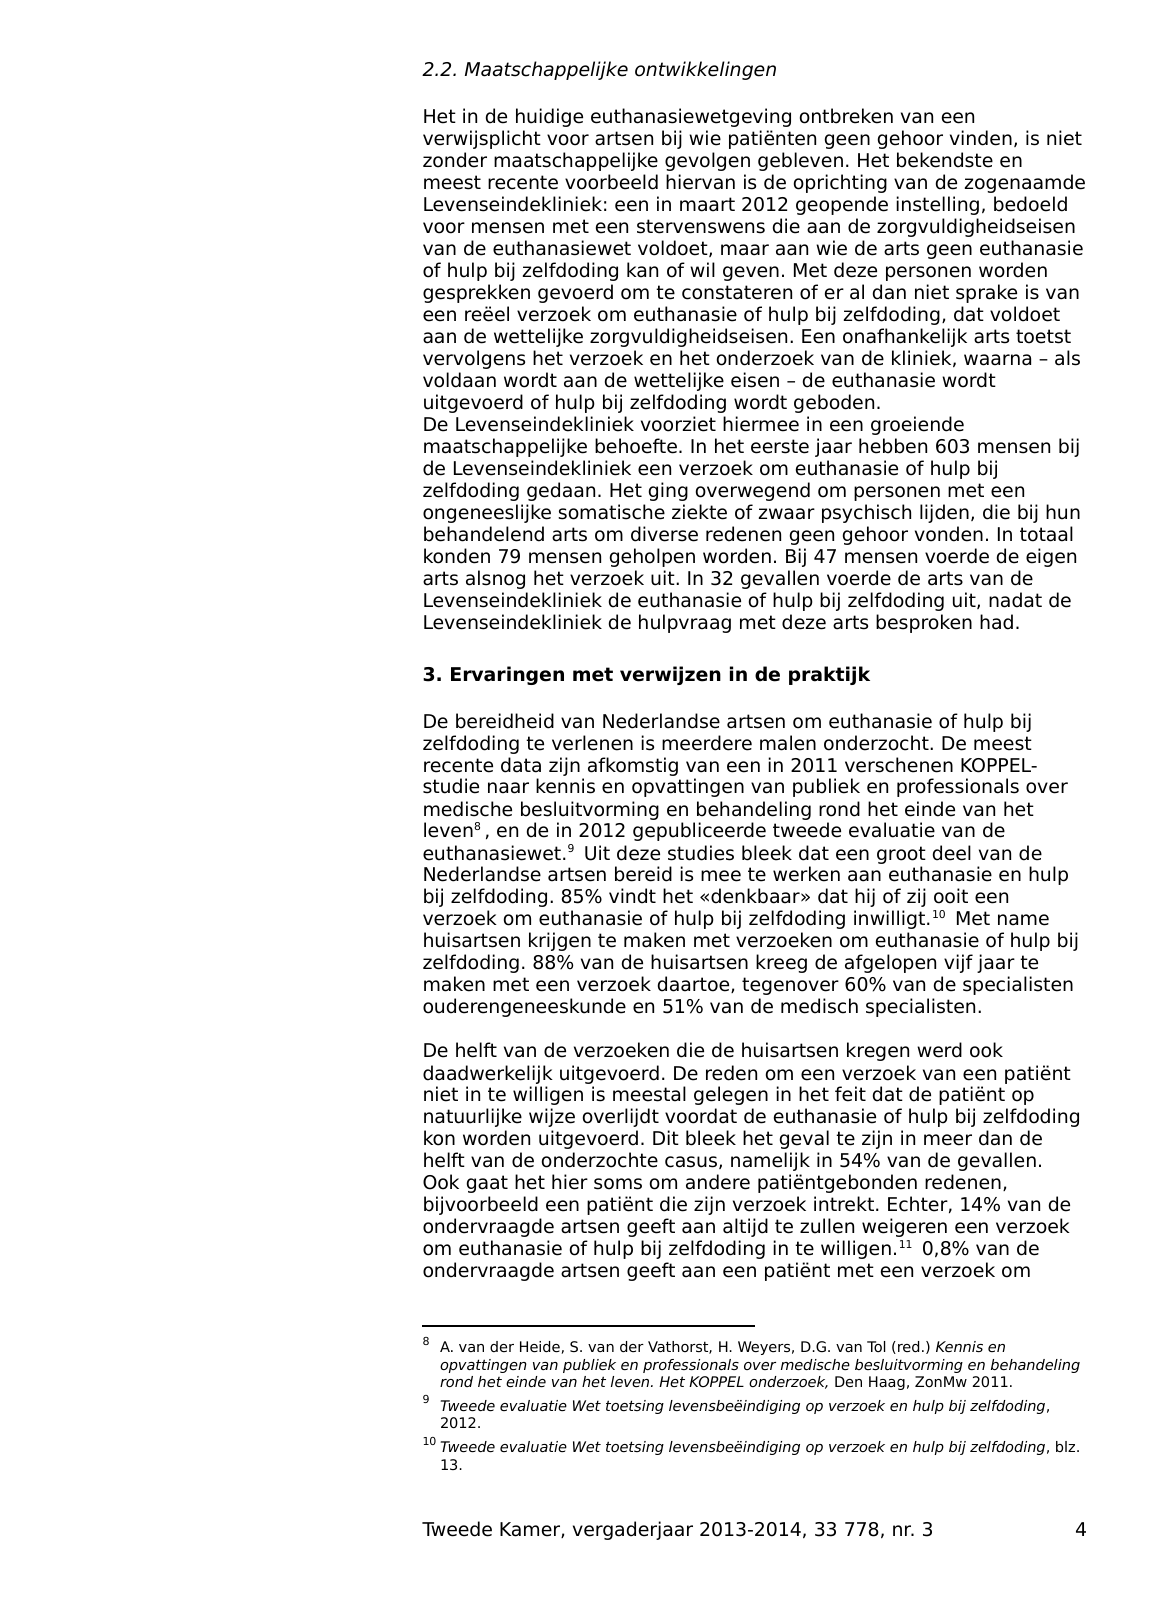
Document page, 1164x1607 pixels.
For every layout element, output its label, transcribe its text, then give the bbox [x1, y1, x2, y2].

text De Levenseindekliniek voorziet hiermee in een groeiende maatschappelijke behoefte. In het eerste jaar hebben 603 mensen bij de Levenseindekliniek een verzoek om euthanasie of hulp bij zelfdoding gedaan. Het ging overwegend om personen met een ongeneeslijke somatische ziekte of zwaar psychisch lijden, die bij hun behandelend arts om diverse redenen geen gehoor vonden. In totaal konden 79 mensen geholpen worden. Bij 47 mensen voerde de eigen arts alsnog het verzoek uit. In 32 gevallen voerde de arts van de Levenseindekliniek de euthanasie of hulp bij zelfdoding uit, nadat de Levenseindekliniek de hulpvraag met deze arts besproken had. [422, 414, 1087, 633]
text A. van der Heide, S. van der Vathorst, H. Weyers, D.G. van Tol (red.) Kennis en opvattingen van publiek en professionals over medische besluitvorming en behandeling rond het einde van het leven. Het KOPPEL onderzoek, Den Haag, ZonMw 2011. [422, 1335, 1087, 1391]
text Tweede evaluatie Wet toetsing levensbeëindiging op verzoek en hulp bij zelfdoding, blz. 13. [422, 1435, 1087, 1474]
text Tweede evaluatie Wet toetsing levensbeëindiging op verzoek en hulp bij zelfdoding, 2012. [422, 1393, 1087, 1432]
text Het in de huidige euthanasiewetgeving ontbreken van een verwijsplicht voor artsen bij wie patiënten geen gehoor vinden, is niet zonder maatschappelijke gevolgen gebleven. Het bekendste en meest recente voorbeeld hiervan is de oprichting van de zogenaamde Levenseindekliniek: een in maart 2012 geopende instelling, bedoeld voor mensen met een stervenswens die aan de zorgvuldigheidseisen van de euthanasiewet voldoet, maar aan wie de arts geen euthanasie of hulp bij zelfdoding kan of wil geven. Met deze personen worden gesprekken gevoerd om te constateren of er al dan niet sprake is van een reëel verzoek om euthanasie of hulp bij zelfdoding, dat voldoet aan de wettelijke zorgvuldigheidseisen. Een onafhankelijk arts toetst vervolgens het verzoek en het onderzoek van de kliniek, waarna – als voldaan wordt aan de wettelijke eisen – de euthanasie wordt uitgevoerd of hulp bij zelfdoding wordt geboden. [422, 106, 1087, 414]
subtitle 3. Ervaringen met verwijzen in de praktijk [422, 663, 1087, 686]
subtitle 2.2. Maatschappelijke ontwikkelingen [422, 59, 1087, 81]
text De bereidheid van Nederlandse artsen om euthanasie of hulp bij zelfdoding te verlenen is meerdere malen onderzocht. De meest recente data zijn afkomstig van een in 2011 verschenen KOPPEL-studie naar kennis en opvattingen van publiek en professionals over medische besluitvorming en behandeling rond het einde van het leven, en de in 2012 gepubliceerde tweede evaluatie van de euthanasiewet. Uit deze studies bleek dat een groot deel van de Nederlandse artsen bereid is mee te werken aan euthanasie en hulp bij zelfdoding. 85% vindt het «denkbaar» dat hij of zij ooit een verzoek om euthanasie of hulp bij zelfdoding inwilligt. Met name huisartsen krijgen te maken met verzoeken om euthanasie of hulp bij zelfdoding. 88% van de huisartsen kreeg de afgelopen vijf jaar te maken met een verzoek daartoe, tegenover 60% van de specialisten ouderengeneeskunde en 51% van de medisch specialisten. [422, 711, 1087, 1018]
text De helft van de verzoeken die de huisartsen kregen werd ook daadwerkelijk uitgevoerd. De reden om een verzoek van een patiënt niet in te willigen is meestal gelegen in het feit dat de patiënt op natuurlijke wijze overlijdt voordat de euthanasie of hulp bij zelfdoding kon worden uitgevoerd. Dit bleek het geval te zijn in meer dan de helft van de onderzochte casus, namelijk in 54% van de gevallen. Ook gaat het hier soms om andere patiëntgebonden redenen, bijvoorbeeld een patiënt die zijn verzoek intrekt. Echter, 14% van de ondervraagde artsen geeft aan altijd te zullen weigeren een verzoek om euthanasie of hulp bij zelfdoding in te willigen. 0,8% van de ondervraagde artsen geeft aan een patiënt met een verzoek om [422, 1040, 1087, 1282]
